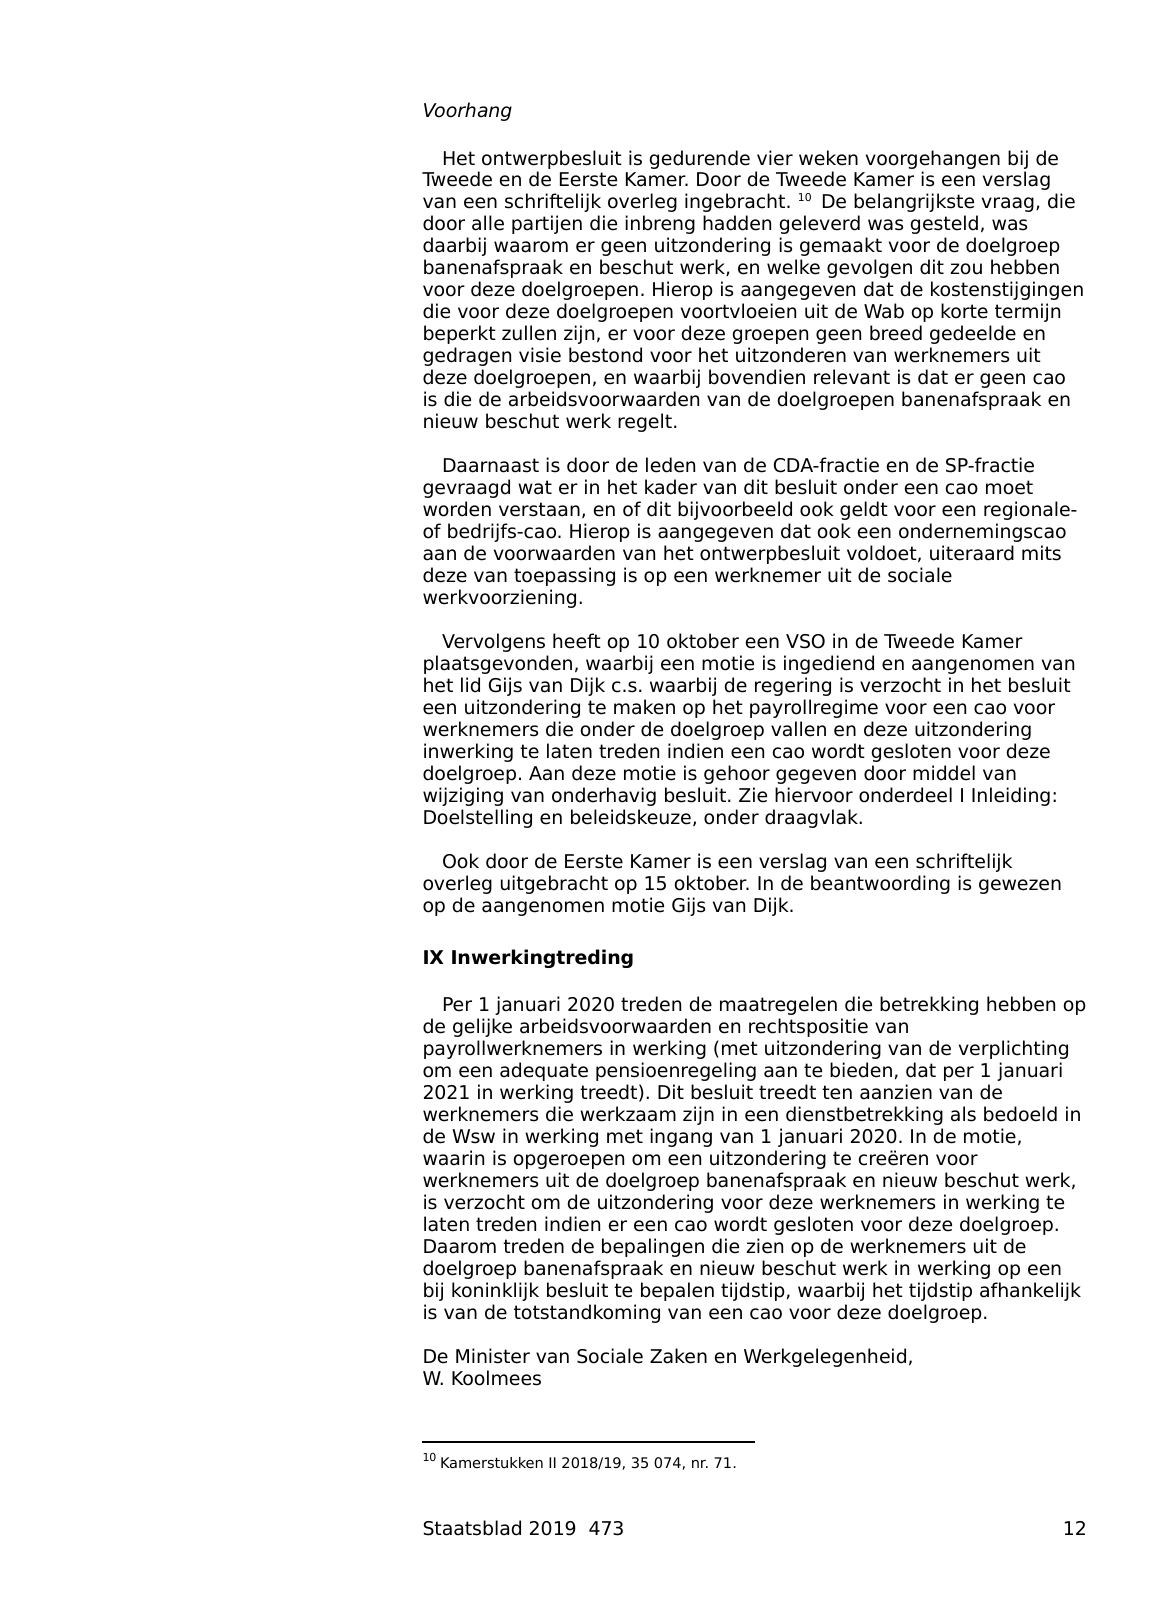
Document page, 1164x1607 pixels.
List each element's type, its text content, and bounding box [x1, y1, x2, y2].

text Vervolgens heeft op 10 oktober een VSO in de Tweede Kamer plaatsgevonden, waarbij een motie is ingediend en aangenomen van het lid Gijs van Dijk c.s. waarbij de regering is verzocht in het besluit een uitzondering te maken op het payrollregime voor een cao voor werknemers die onder de doelgroep vallen en deze uitzondering inwerking te laten treden indien een cao wordt gesloten voor deze doelgroep. Aan deze motie is gehoor gegeven door middel van wijziging van onderhavig besluit. Zie hiervoor onderdeel I Inleiding: Doelstelling en beleidskeuze, onder draagvlak. [422, 631, 1087, 829]
text Ook door de Eerste Kamer is een verslag van een schriftelijk overleg uitgebracht op 15 oktober. In de beantwoording is gewezen op de aangenomen motie Gijs van Dijk. [422, 851, 1087, 917]
text Daarnaast is door de leden van de CDA-fractie en de SP-fractie gevraagd wat er in het kader van dit besluit onder een cao moet worden verstaan, en of dit bijvoorbeeld ook geldt voor een regionale- of bedrijfs-cao. Hierop is aangegeven dat ook een ondernemingscao aan de voorwaarden van het ontwerpbesluit voldoet, uiteraard mits deze van toepassing is op een werknemer uit de sociale werkvoorziening. [422, 455, 1087, 609]
subtitle IX Inwerkingtreding [422, 947, 1087, 969]
text Het ontwerpbesluit is gedurende vier weken voorgehangen bij de Tweede en de Eerste Kamer. Door de Tweede Kamer is een verslag van een schriftelijk overleg ingebracht. De belangrijkste vraag, die door alle partijen die inbreng hadden geleverd was gesteld, was daarbij waarom er geen uitzondering is gemaakt voor de doelgroep banenafspraak en beschut werk, en welke gevolgen dit zou hebben voor deze doelgroepen. Hierop is aangegeven dat de kostenstijgingen die voor deze doelgroepen voortvloeien uit de Wab op korte termijn beperkt zullen zijn, er voor deze groepen geen breed gedeelde en gedragen visie bestond voor het uitzonderen van werknemers uit deze doelgroepen, en waarbij bovendien relevant is dat er geen cao is die de arbeidsvoorwaarden van de doelgroepen banenafspraak en nieuw beschut werk regelt. [422, 147, 1087, 433]
subtitle Voorhang [422, 100, 1087, 122]
text De Minister van Sociale Zaken en Werkgelegenheid, W. Koolmees [422, 1346, 1087, 1390]
text Per 1 januari 2020 treden de maatregelen die betrekking hebben op de gelijke arbeidsvoorwaarden en rechtspositie van payrollwerknemers in werking (met uitzondering van de verplichting om een adequate pensioenregeling aan te bieden, dat per 1 januari 2021 in werking treedt). Dit besluit treedt ten aanzien van de werknemers die werkzaam zijn in een dienstbetrekking als bedoeld in de Wsw in werking met ingang van 1 januari 2020. In de motie, waarin is opgeroepen om een uitzondering te creëren voor werknemers uit de doelgroep banenafspraak en nieuw beschut werk, is verzocht om de uitzondering voor deze werknemers in werking te laten treden indien er een cao wordt gesloten voor deze doelgroep. Daarom treden de bepalingen die zien op de werknemers uit de doelgroep banenafspraak en nieuw beschut werk in werking op een bij koninklijk besluit te bepalen tijdstip, waarbij het tijdstip afhankelijk is van de totstandkoming van een cao voor deze doelgroep. [422, 994, 1087, 1324]
text Kamerstukken II 2018/19, 35 074, nr. 71. [422, 1451, 1087, 1473]
